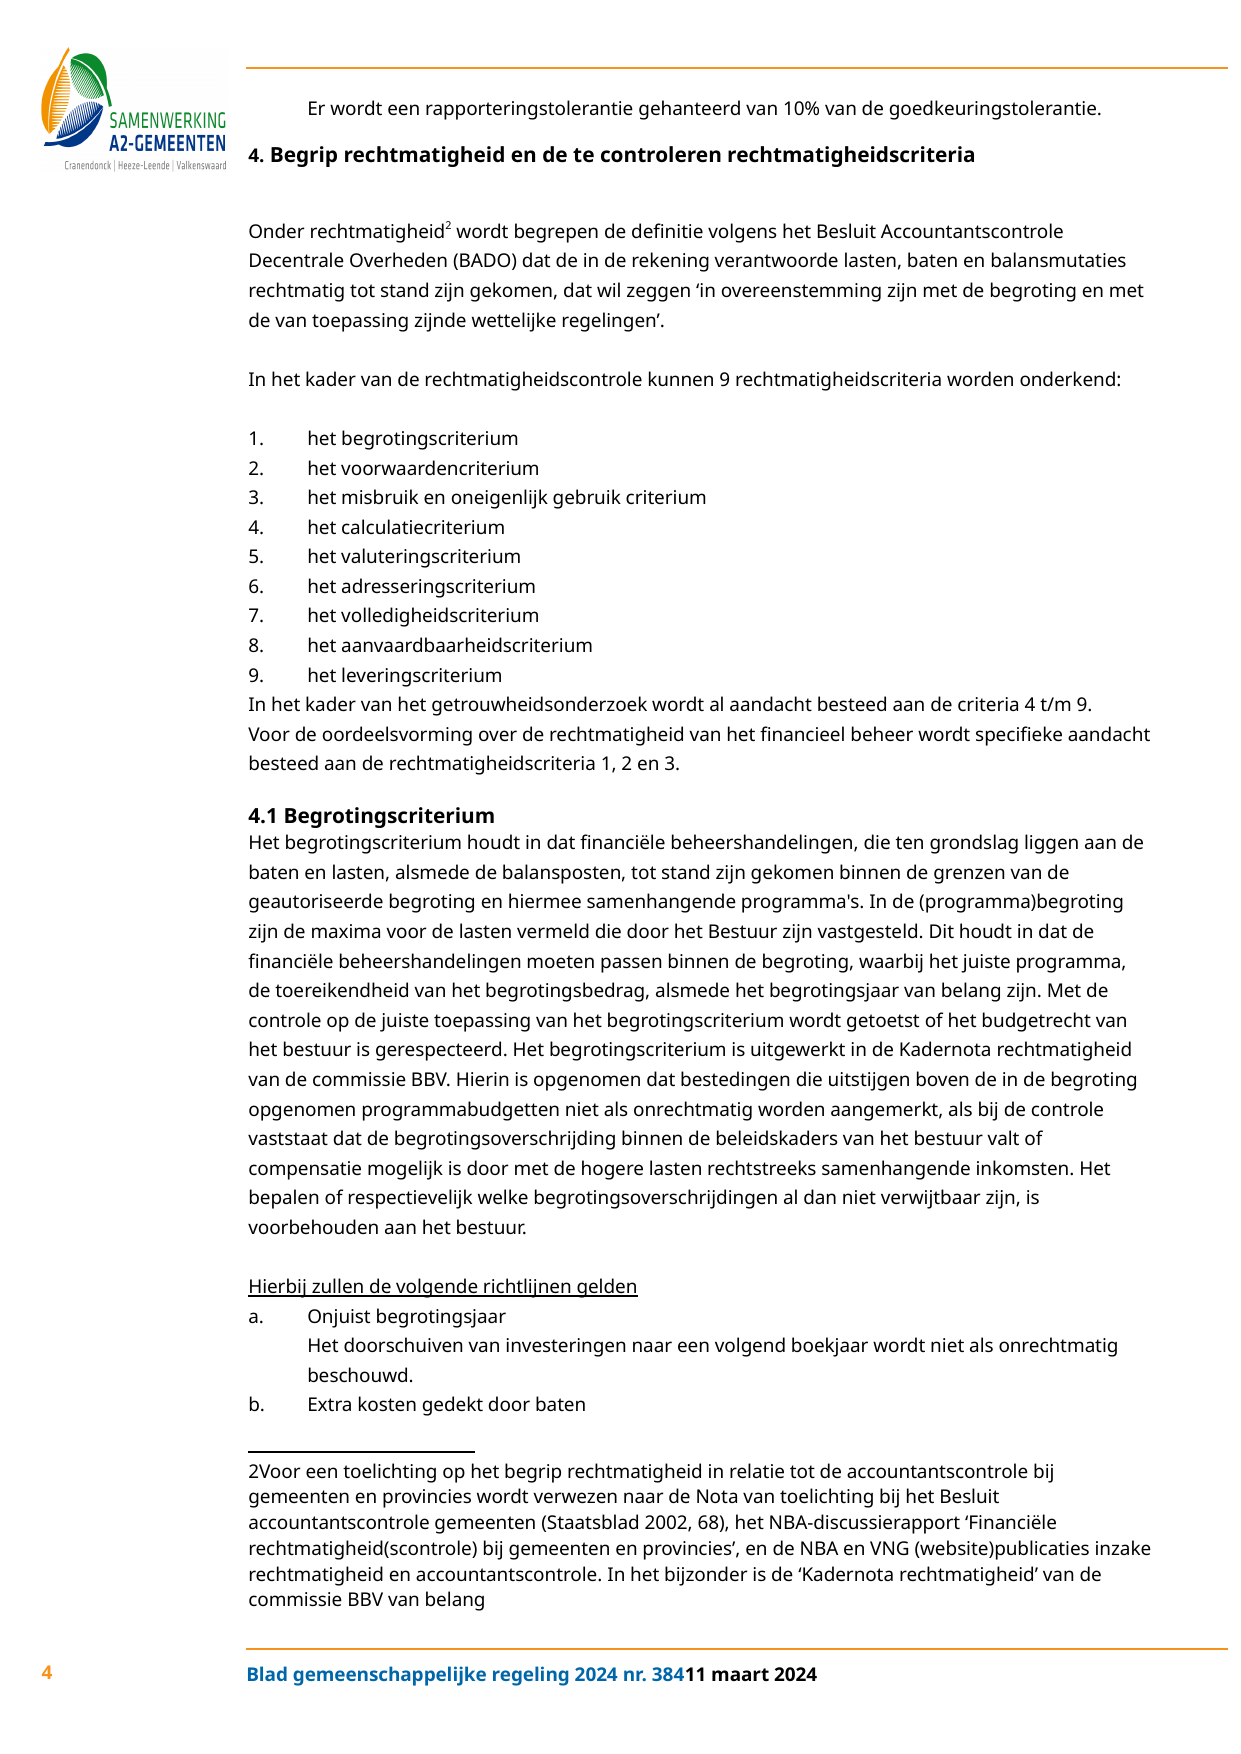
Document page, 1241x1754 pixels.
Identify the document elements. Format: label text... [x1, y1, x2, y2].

text 4. Begrip rechtmatigheid en de te controleren rechtmatigheidscriteria [248, 140, 1152, 169]
text Voor de oordeelsvorming over de rechtmatigheid van het financieel beheer wordt specifieke aandacht besteed aan de rechtmatigheidscriteria 1, 2 en 3. [248, 721, 1152, 776]
text 4.1 Begrotingscriterium [248, 801, 1152, 829]
text Voor een toelichting op het begrip rechtmatigheid in relatie tot de accountantscontrole bij gemeenten en provincies wordt verwezen naar de Nota van toelichting bij het Besluit accountantscontrole gemeenten (Staatsblad 2002, 68), het NBA-discussierapport ‘Financiële rechtmatigheid(scontrole) bij gemeenten en provincies’, en de NBA en VNG (website)publicaties inzake rechtmatigheid en accountantscontrole. In het bijzonder is de ‘Kadernota rechtmatigheid’ van de commissie BBV van belang [248, 1458, 1152, 1612]
list het begrotingscriterium [248, 425, 1152, 451]
text Onder rechtmatigheid wordt begrepen de definitie volgens het Besluit Accountantscontrole Decentrale Overheden (BADO) dat de in de rekening verantwoorde lasten, baten en balansmutaties rechtmatig tot stand zijn gekomen, dat wil zeggen ‘in overeenstemming zijn met de begroting en met de van toepassing zijnde wettelijke regelingen’. [248, 218, 1152, 333]
list Extra kosten gedekt door baten [248, 1392, 1152, 1417]
text In het kader van de rechtmatigheidscontrole kunnen 9 rechtmatigheidscriteria worden onderkend: [248, 366, 1152, 392]
list het misbruik en oneigenlijk gebruik criterium [248, 484, 1152, 510]
list het leveringscriterium [248, 662, 1152, 688]
list het voorwaardencriterium [248, 455, 1152, 481]
text Het begrotingscriterium houdt in dat financiële beheershandelingen, die ten grondslag liggen aan de baten en lasten, alsmede de balansposten, tot stand zijn gekomen binnen de grenzen van de geautoriseerde begroting en hiermee samenhangende programma's. In de (programma)begroting zijn de maxima voor de lasten vermeld die door het Bestuur zijn vastgesteld. Dit houdt in dat de financiële beheershandelingen moeten passen binnen de begroting, waarbij het juiste programma, de toereikendheid van het begrotingsbedrag, alsmede het begrotingsjaar van belang zijn. Met de controle op de juiste toepassing van het begrotingscriterium wordt getoetst of het budgetrecht van het bestuur is gerespecteerd. Het begrotingscriterium is uitgewerkt in de Kadernota rechtmatigheid van de commissie BBV. Hierin is opgenomen dat bestedingen die uitstijgen boven de in de begroting opgenomen programmabudgetten niet als onrechtmatig worden aangemerkt, als bij de controle vaststaat dat de begrotingsoverschrijding binnen de beleidskaders van het bestuur valt of compensatie mogelijk is door met de hogere lasten rechtstreeks samenhangende inkomsten. Het bepalen of respectievelijk welke begrotingsoverschrijdingen al dan niet verwijtbaar zijn, is voorbehouden aan het bestuur. [248, 829, 1152, 1240]
picture [41, 47, 231, 172]
list Onjuist begrotingsjaar [248, 1303, 1152, 1328]
text In het kader van het getrouwheidsonderzoek wordt al aandacht besteed aan de criteria 4 t/m 9. [248, 691, 1152, 717]
list het volledigheidscriterium [248, 603, 1152, 628]
list het calculatiecriterium [248, 514, 1152, 540]
list het valuteringscriterium [248, 543, 1152, 569]
text Hierbij zullen de volgende richtlijnen gelden [248, 1273, 1152, 1299]
list Er wordt een rapporteringstolerantie gehanteerd van 10% van de goedkeuringstolerantie. [248, 95, 1152, 121]
list Het doorschuiven van investeringen naar een volgend boekjaar wordt niet als onrechtmatig beschouwd. [248, 1332, 1152, 1388]
list het aanvaardbaarheidscriterium [248, 632, 1152, 658]
list het adresseringscriterium [248, 573, 1152, 599]
